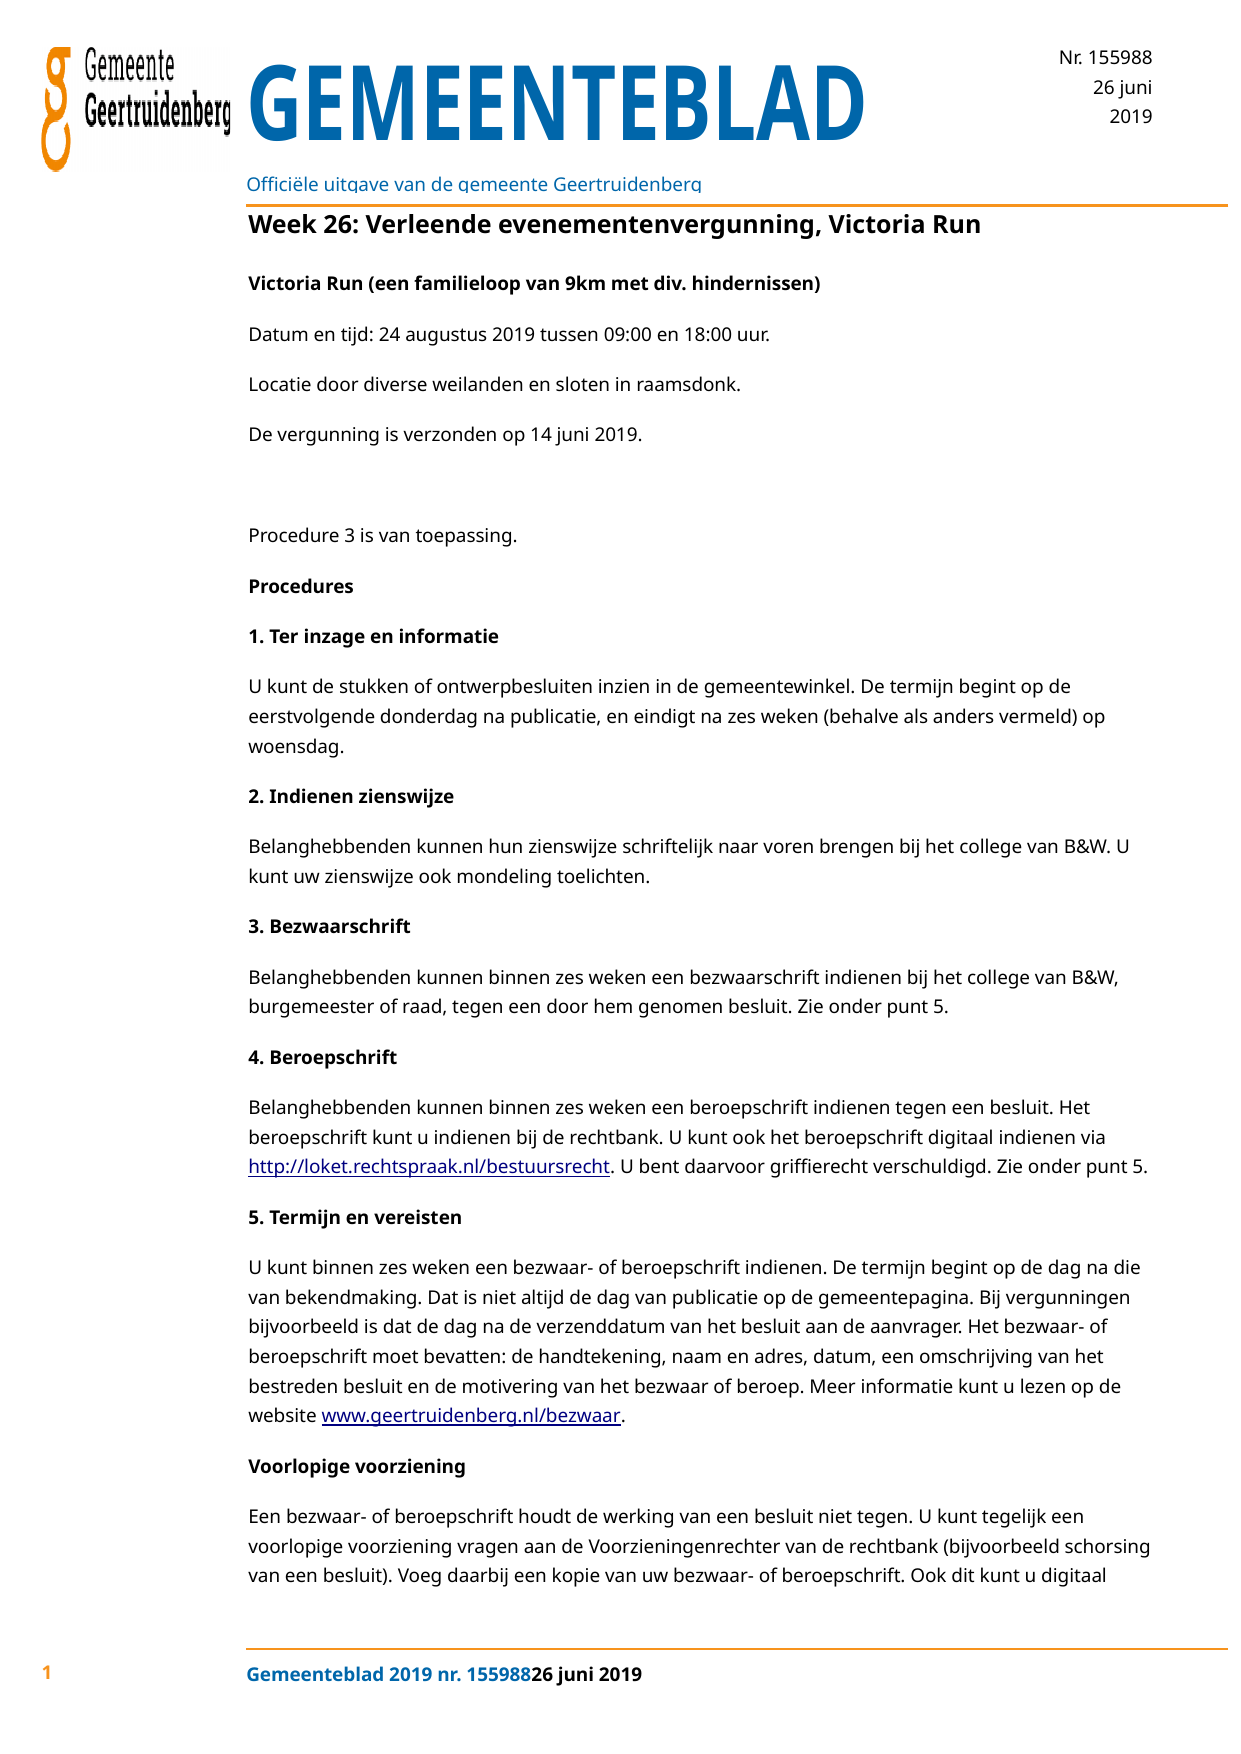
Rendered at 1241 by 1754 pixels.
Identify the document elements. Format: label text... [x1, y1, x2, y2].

text 2. Indienen zienswijze [248, 783, 1152, 809]
text Procedure 3 is van toepassing. [248, 522, 1152, 548]
text U kunt binnen zes weken een bezwaar- of beroepschrift indienen. De termijn begint op de dag na die van bekendmaking. Dat is niet altijd de dag van publicatie op de gemeentepagina. Bij vergunningen bijvoorbeeld is dat de dag na de verzenddatum van het besluit aan de aanvrager. Het bezwaar- of beroepschrift moet bevatten: de handtekening, naam en adres, datum, een omschrijving van het bestreden besluit en de motivering van het bezwaar of beroep. Meer informatie kunt u lezen op de website www.geertruidenberg.nl/bezwaar. [248, 1254, 1152, 1428]
text Een bezwaar- of beroepschrift houdt de werking van een besluit niet tegen. U kunt tegelijk een voorlopige voorziening vragen aan de Voorzieningenrechter van de rechtbank (bijvoorbeeld schorsing van een besluit). Voeg daarbij een kopie van uw bezwaar- of beroepschrift. Ook dit kunt u digitaal [248, 1503, 1152, 1588]
text Belanghebbenden kunnen binnen zes weken een beroepschrift indienen tegen een besluit. Het beroepschrift kunt u indienen bij de rechtbank. U kunt ook het beroepschrift digitaal indienen via http://loket.rechtspraak.nl/bestuursrecht. U bent daarvoor griffierecht verschuldigd. Zie onder punt 5. [248, 1094, 1152, 1179]
text 4. Beroepschrift [248, 1044, 1152, 1070]
text De vergunning is verzonden op 14 juni 2019. [248, 422, 1152, 447]
text Voorlopige voorziening [248, 1453, 1152, 1478]
text 1. Ter inzage en informatie [248, 623, 1152, 649]
text 3. Bezwaarschrift [248, 914, 1152, 939]
text Locatie door diverse weilanden en sloten in raamsdonk. [248, 371, 1152, 397]
text Victoria Run (een familieloop van 9km met div. hindernissen) [248, 270, 1152, 296]
text Procedures [248, 573, 1152, 598]
text Belanghebbenden kunnen hun zienswijze schriftelijk naar voren brengen bij het college van B&W. U kunt uw zienswijze ook mondeling toelichten. [248, 834, 1152, 889]
text Belanghebbenden kunnen binnen zes weken een bezwaarschrift indienen bij het college van B&W, burgemeester of raad, tegen een door hem genomen besluit. Zie onder punt 5. [248, 964, 1152, 1019]
text Datum en tijd: 24 augustus 2019 tussen 09:00 en 18:00 uur. [248, 321, 1152, 346]
text U kunt de stukken of ontwerpbesluiten inzien in de gemeentewinkel. De termijn begint op de eerstvolgende donderdag na publicatie, en eindigt na zes weken (behalve als anders vermeld) op woensdag. [248, 674, 1152, 758]
text 5. Termijn en vereisten [248, 1204, 1152, 1230]
text Week 26: Verleende evenementenvergunning, Victoria Run [248, 207, 1152, 241]
picture [41, 47, 231, 172]
